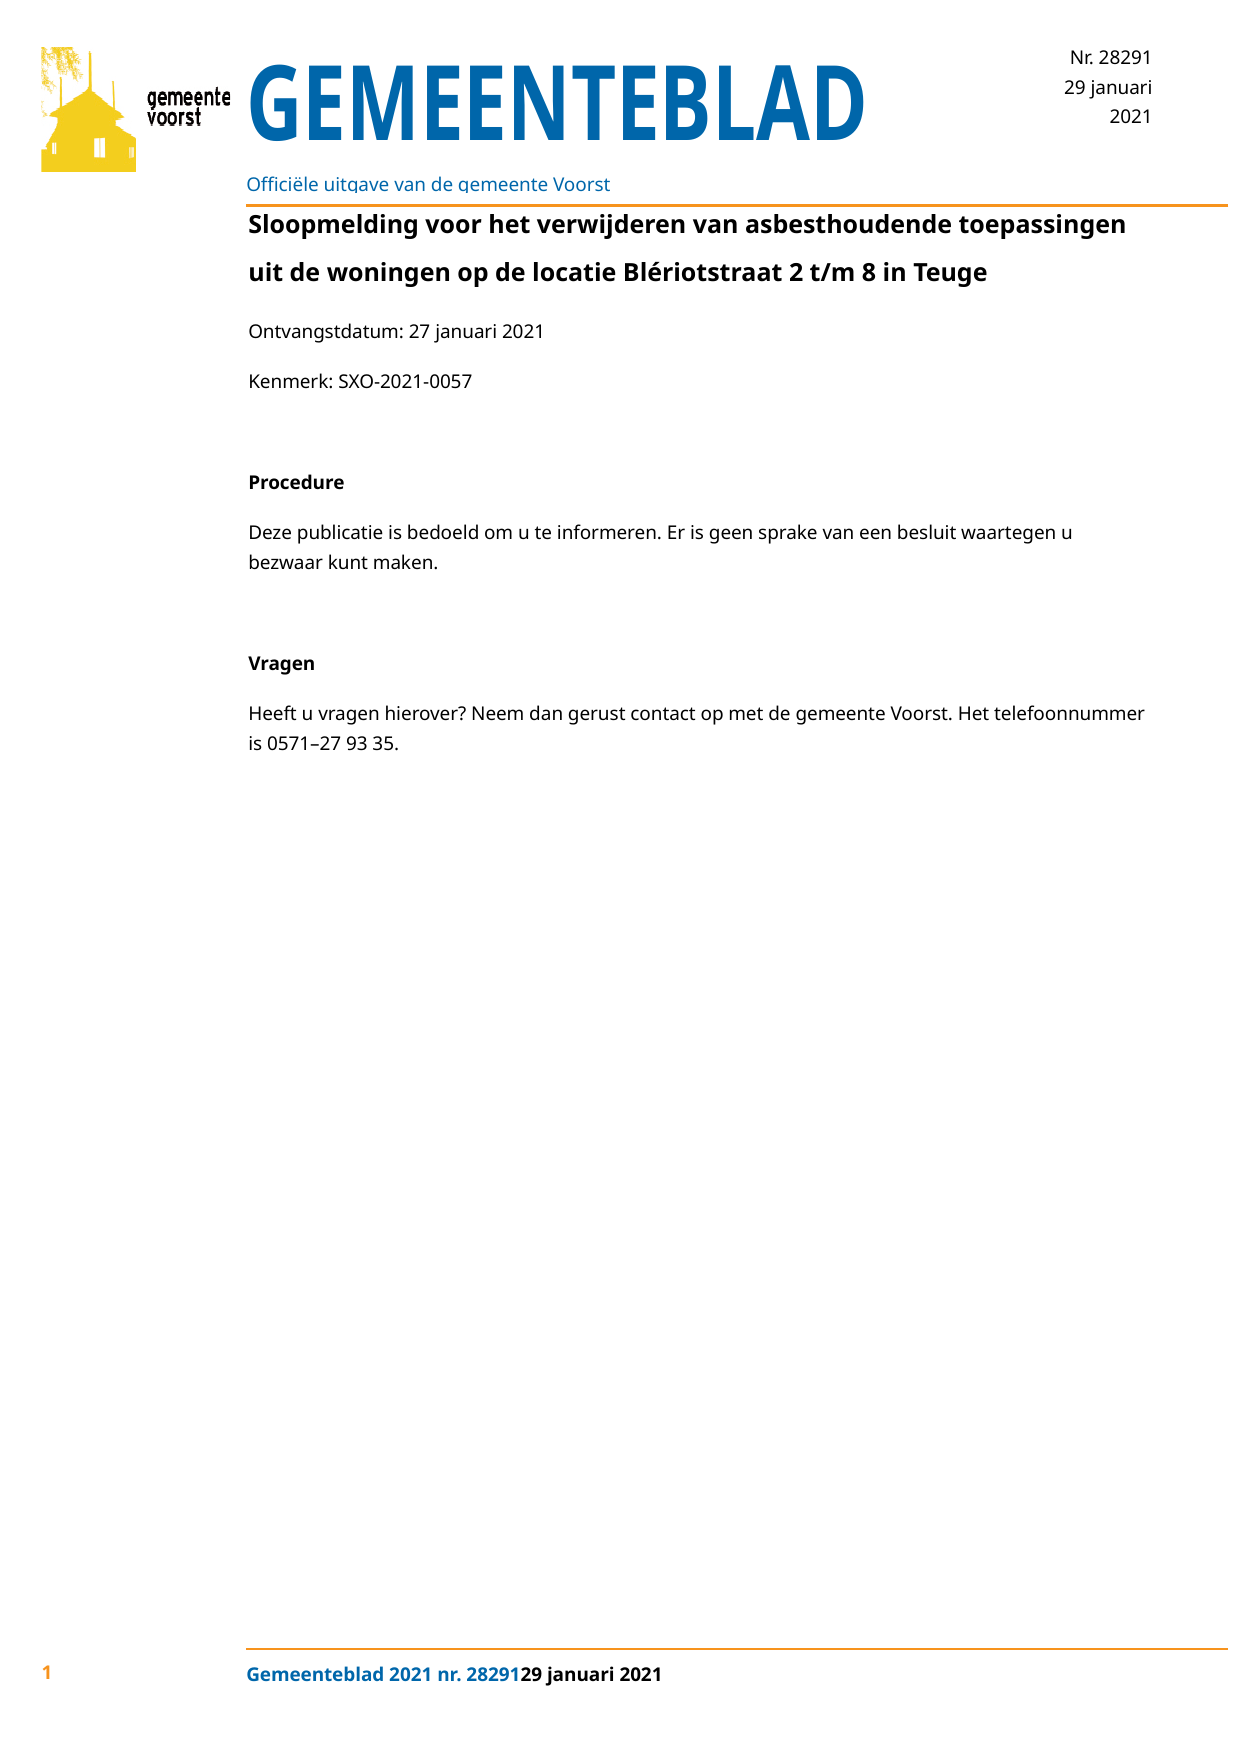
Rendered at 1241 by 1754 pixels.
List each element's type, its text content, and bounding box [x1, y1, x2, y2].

text Vragen [248, 650, 1152, 676]
text Procedure [248, 469, 1152, 495]
text Ontvangstdatum: 27 januari 2021 [248, 318, 1152, 344]
text Sloopmelding voor het verwijderen van asbesthoudende toepassingen uit de woningen op de locatie Blériotstraat 2 t/m 8 in Teuge [248, 207, 1152, 288]
text Deze publicatie is bedoeld om u te informeren. Er is geen sprake van een besluit waartegen u bezwaar kunt maken. [248, 519, 1152, 575]
text Kenmerk: SXO-2021-0057 [248, 368, 1152, 394]
picture [41, 47, 231, 172]
text Heeft u vragen hierover? Neem dan gerust contact op met de gemeente Voorst. Het telefoonnummer is 0571–27 93 35. [248, 700, 1152, 756]
